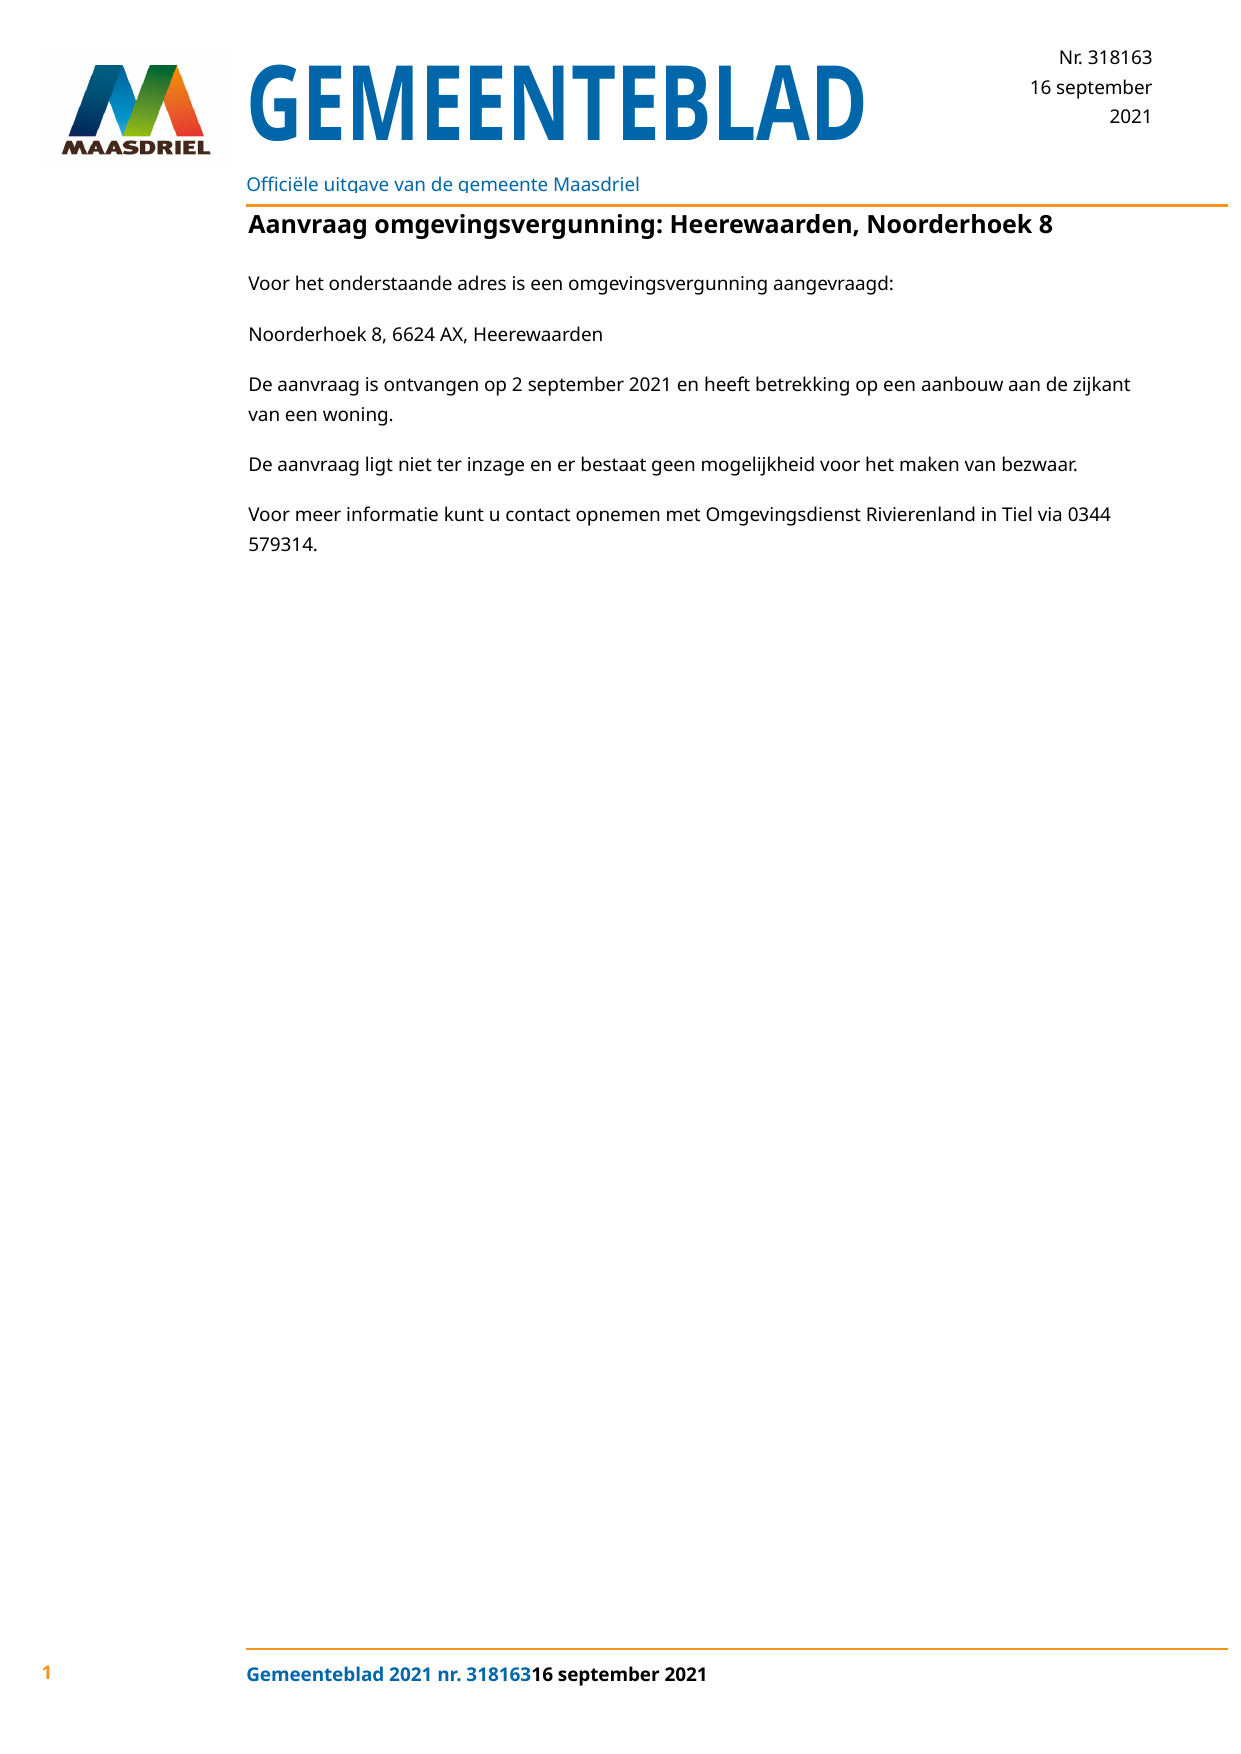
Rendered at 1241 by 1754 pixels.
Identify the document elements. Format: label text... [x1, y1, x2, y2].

text Voor meer informatie kunt u contact opnemen met Omgevingsdienst Rivierenland in Tiel via 0344 579314. [248, 502, 1152, 557]
text Aanvraag omgevingsvergunning: Heerewaarden, Noorderhoek 8 [248, 207, 1152, 241]
text Voor het onderstaande adres is een omgevingsvergunning aangevraagd: [248, 270, 1152, 296]
picture [41, 47, 231, 172]
text De aanvraag ligt niet ter inzage en er bestaat geen mogelijkheid voor het maken van bezwaar. [248, 451, 1152, 477]
text Noorderhoek 8, 6624 AX, Heerewaarden [248, 321, 1152, 346]
text De aanvraag is ontvangen op 2 september 2021 en heeft betrekking op een aanbouw aan de zijkant van een woning. [248, 371, 1152, 426]
